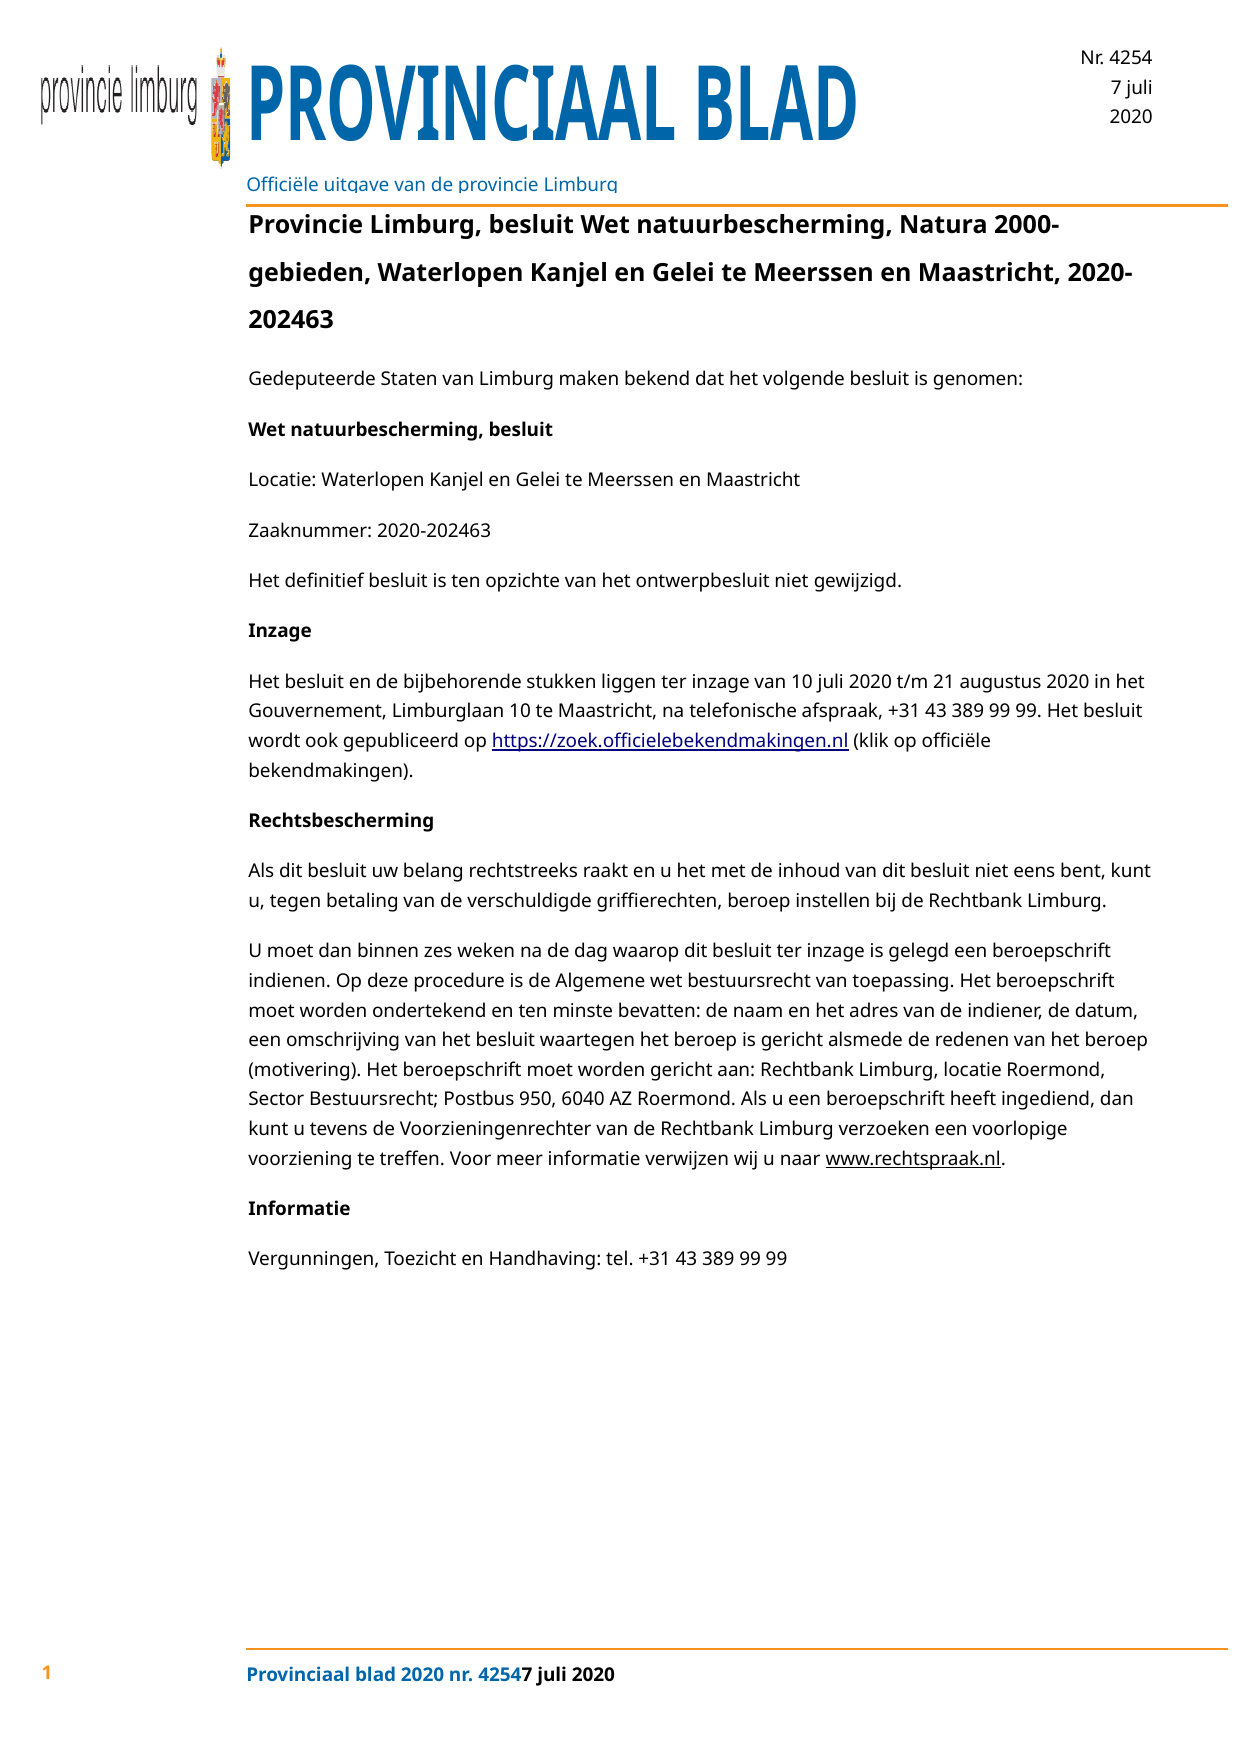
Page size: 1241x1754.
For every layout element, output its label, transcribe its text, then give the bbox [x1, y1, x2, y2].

text Locatie: Waterlopen Kanjel en Gelei te Meerssen en Maastricht [248, 466, 1152, 492]
text Wet natuurbescherming, besluit [248, 416, 1152, 442]
text Zaaknummer: 2020-202463 [248, 517, 1152, 542]
text Inzage [248, 618, 1152, 643]
text Vergunningen, Toezicht en Handhaving: tel. +31 43 389 99 99 [248, 1246, 1152, 1271]
text Het besluit en de bijbehorende stukken liggen ter inzage van 10 juli 2020 t/m 21 augustus 2020 in het Gouvernement, Limburglaan 10 te Maastricht, na telefonische afspraak, +31 43 389 99 99. Het besluit wordt ook gepubliceerd op https://zoek.officielebekendmakingen.nl (klik op officiële bekendmakingen). [248, 668, 1152, 782]
text Gedeputeerde Staten van Limburg maken bekend dat het volgende besluit is genomen: [248, 366, 1152, 391]
text Als dit besluit uw belang rechtstreeks raakt en u het met de inhoud van dit besluit niet eens bent, kunt u, tegen betaling van de verschuldigde griffierechten, beroep instellen bij de Rechtbank Limburg. [248, 858, 1152, 913]
text Provincie Limburg, besluit Wet natuurbescherming, Natura 2000-gebieden, Waterlopen Kanjel en Gelei te Meerssen en Maastricht, 2020-202463 [248, 207, 1152, 336]
text Rechtsbescherming [248, 807, 1152, 833]
picture [41, 47, 231, 172]
text Informatie [248, 1195, 1152, 1221]
text U moet dan binnen zes weken na de dag waarop dit besluit ter inzage is gelegd een beroepschrift indienen. Op deze procedure is de Algemene wet bestuursrecht van toepassing. Het beroepschrift moet worden ondertekend en ten minste bevatten: de naam en het adres van de indiener, de datum, een omschrijving van het besluit waartegen het beroep is gericht alsmede de redenen van het beroep (motivering). Het beroepschrift moet worden gericht aan: Rechtbank Limburg, locatie Roermond, Sector Bestuursrecht; Postbus 950, 6040 AZ Roermond. Als u een beroepschrift heeft ingediend, dan kunt u tevens de Voorzieningenrechter van de Rechtbank Limburg verzoeken een voorlopige voorziening te treffen. Voor meer informatie verwijzen wij u naar www.rechtspraak.nl. [248, 938, 1152, 1170]
text Het definitief besluit is ten opzichte van het ontwerpbesluit niet gewijzigd. [248, 567, 1152, 593]
